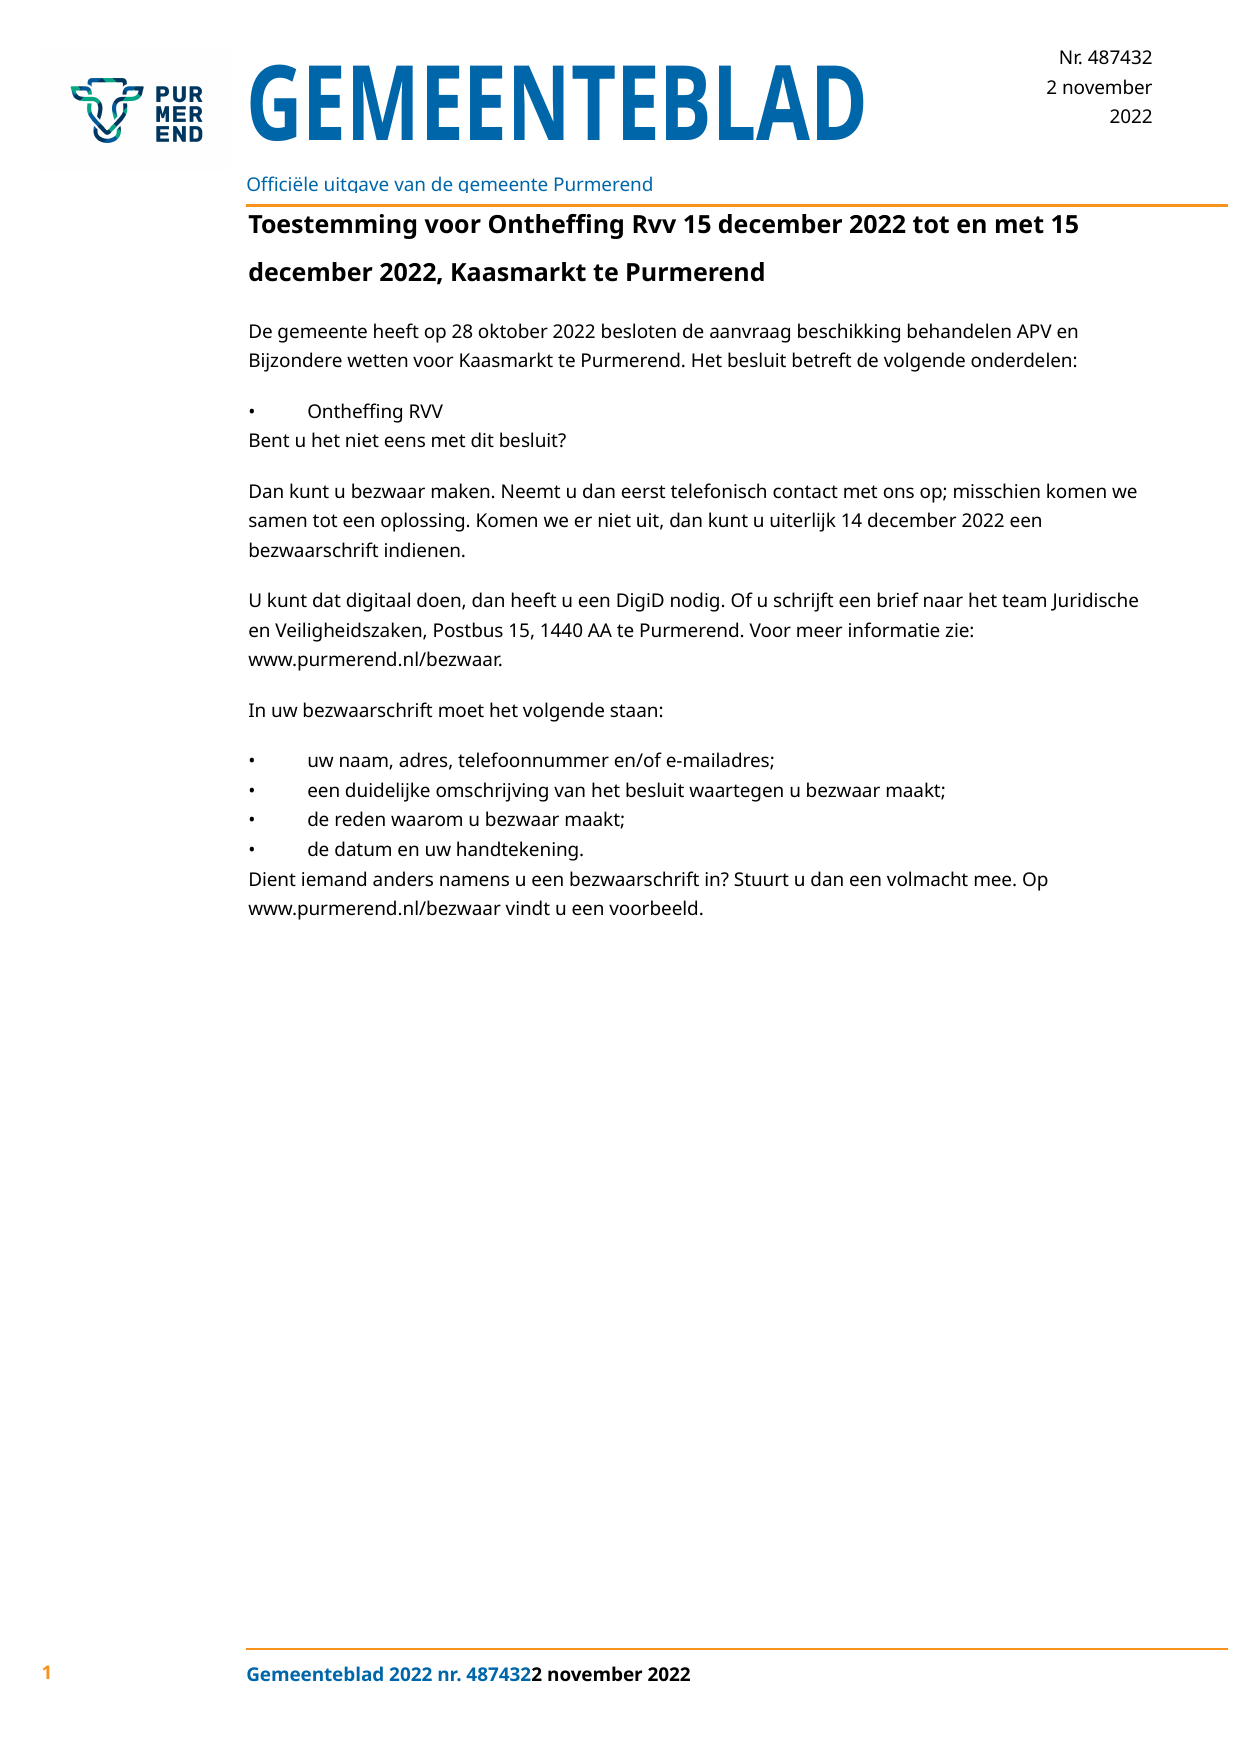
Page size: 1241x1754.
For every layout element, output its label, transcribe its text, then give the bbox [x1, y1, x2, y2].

list de datum en uw handtekening. [248, 836, 1152, 862]
text Bent u het niet eens met dit besluit? [248, 427, 1152, 453]
list Ontheffing RVV [248, 398, 1152, 424]
list uw naam, adres, telefoonnummer en/of e-mailadres; [248, 747, 1152, 773]
list een duidelijke omschrijving van het besluit waartegen u bezwaar maakt; [248, 777, 1152, 803]
text Dan kunt u bezwaar maken. Neemt u dan eerst telefonisch contact met ons op; misschien komen we samen tot een oplossing. Komen we er niet uit, dan kunt u uiterlijk 14 december 2022 een bezwaarschrift indienen. [248, 478, 1152, 563]
text Dient iemand anders namens u een bezwaarschrift in? Stuurt u dan een volmacht mee. Op www.purmerend.nl/bezwaar vindt u een voorbeeld. [248, 866, 1152, 921]
list de reden waarom u bezwaar maakt; [248, 807, 1152, 832]
text In uw bezwaarschrift moet het volgende staan: [248, 697, 1152, 723]
picture [41, 47, 231, 172]
text De gemeente heeft op 28 oktober 2022 besloten de aanvraag beschikking behandelen APV en Bijzondere wetten voor Kaasmarkt te Purmerend. Het besluit betreft de volgende onderdelen: [248, 318, 1152, 373]
text U kunt dat digitaal doen, dan heeft u een DigiD nodig. Of u schrijft een brief naar het team Juridische en Veiligheidszaken, Postbus 15, 1440 AA te Purmerend. Voor meer informatie zie: www.purmerend.nl/bezwaar. [248, 587, 1152, 672]
text Toestemming voor Ontheffing Rvv 15 december 2022 tot en met 15 december 2022, Kaasmarkt te Purmerend [248, 207, 1152, 288]
